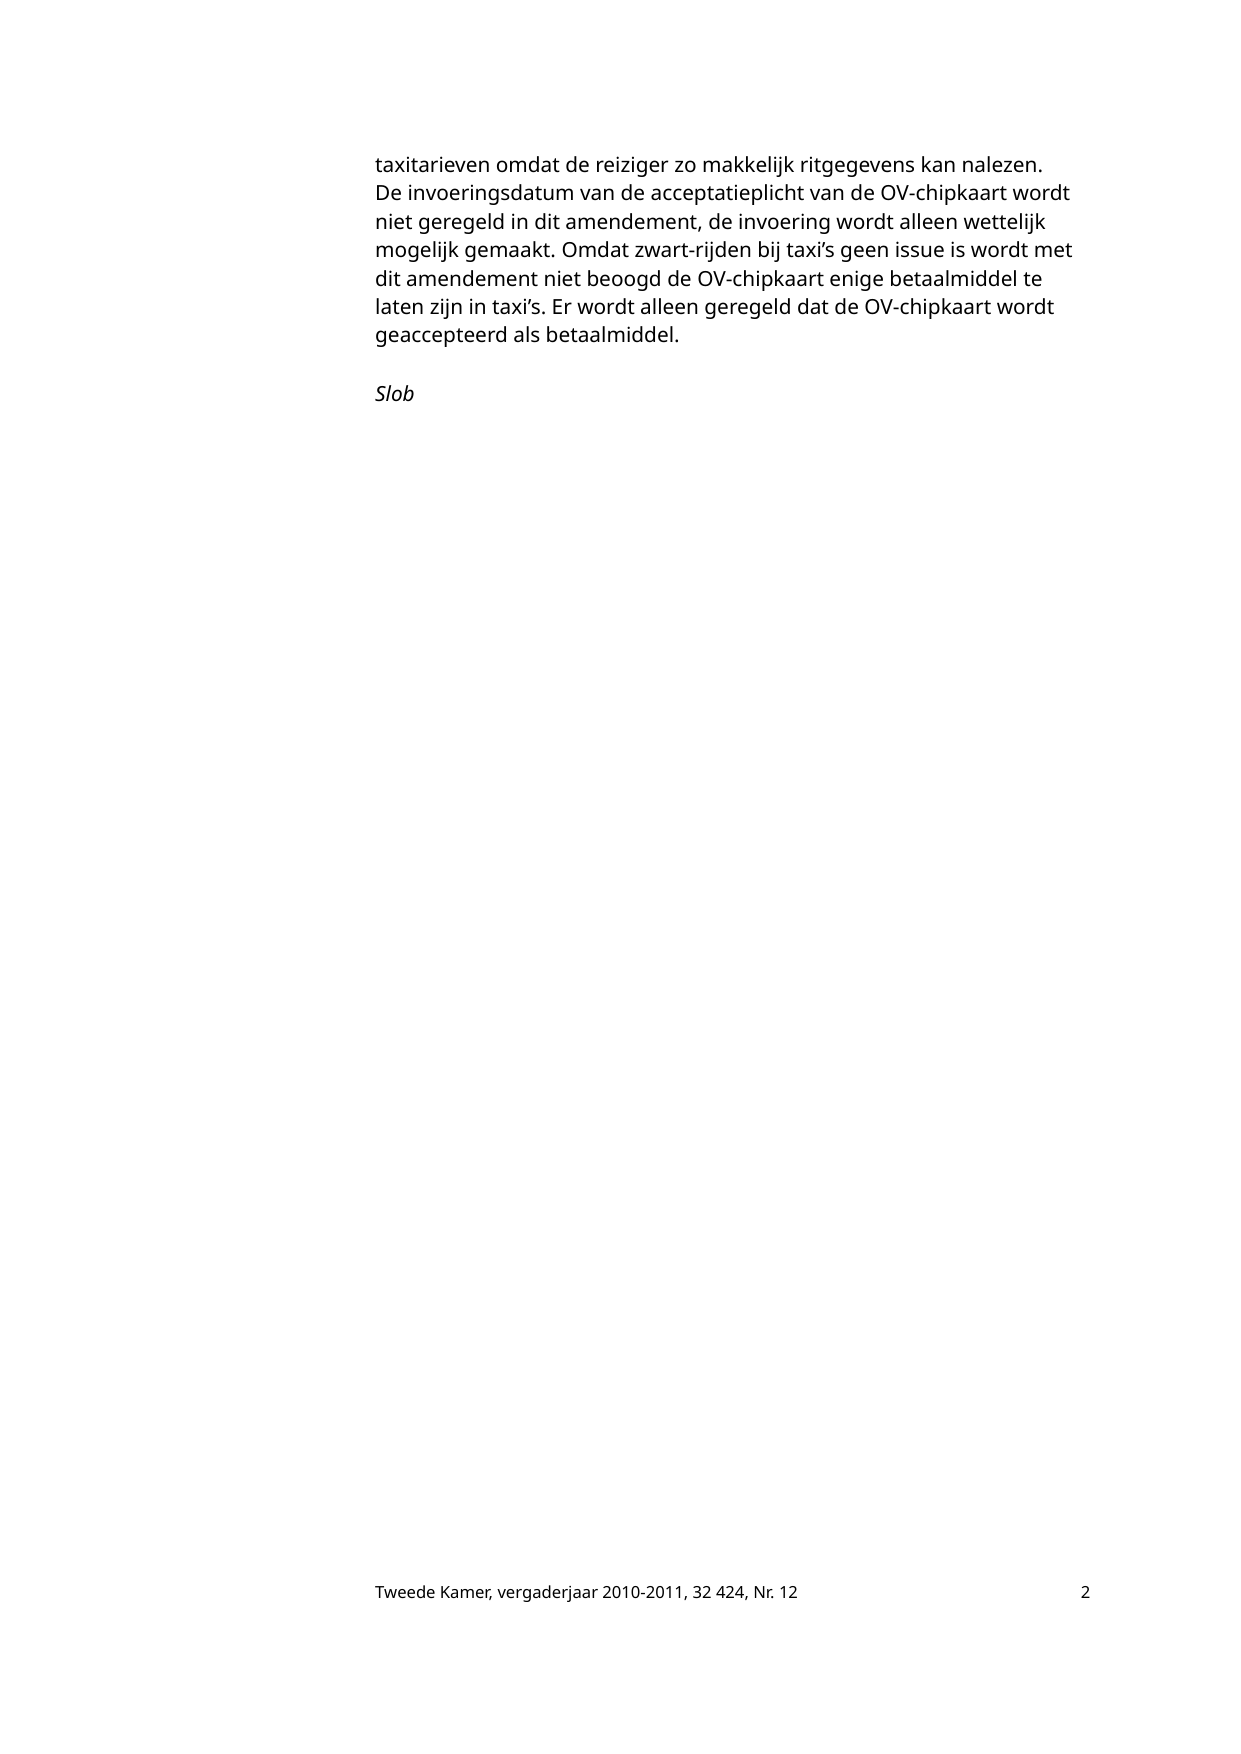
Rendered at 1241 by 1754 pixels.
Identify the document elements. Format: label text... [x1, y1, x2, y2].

text De invoeringsdatum van de acceptatieplicht van de OV-chipkaart wordt niet geregeld in dit amendement, de invoering wordt alleen wettelijk mogelijk gemaakt. Omdat zwart-rijden bij taxi’s geen issue is wordt met dit amendement niet beoogd de OV-chipkaart enige betaalmiddel te laten zijn in taxi’s. Er wordt alleen geregeld dat de OV-chipkaart wordt geaccepteerd als betaalmiddel. [375, 178, 1090, 349]
text taxitarieven omdat de reiziger zo makkelijk ritgegevens kan nalezen. [375, 150, 1090, 178]
text Slob [375, 379, 1090, 407]
